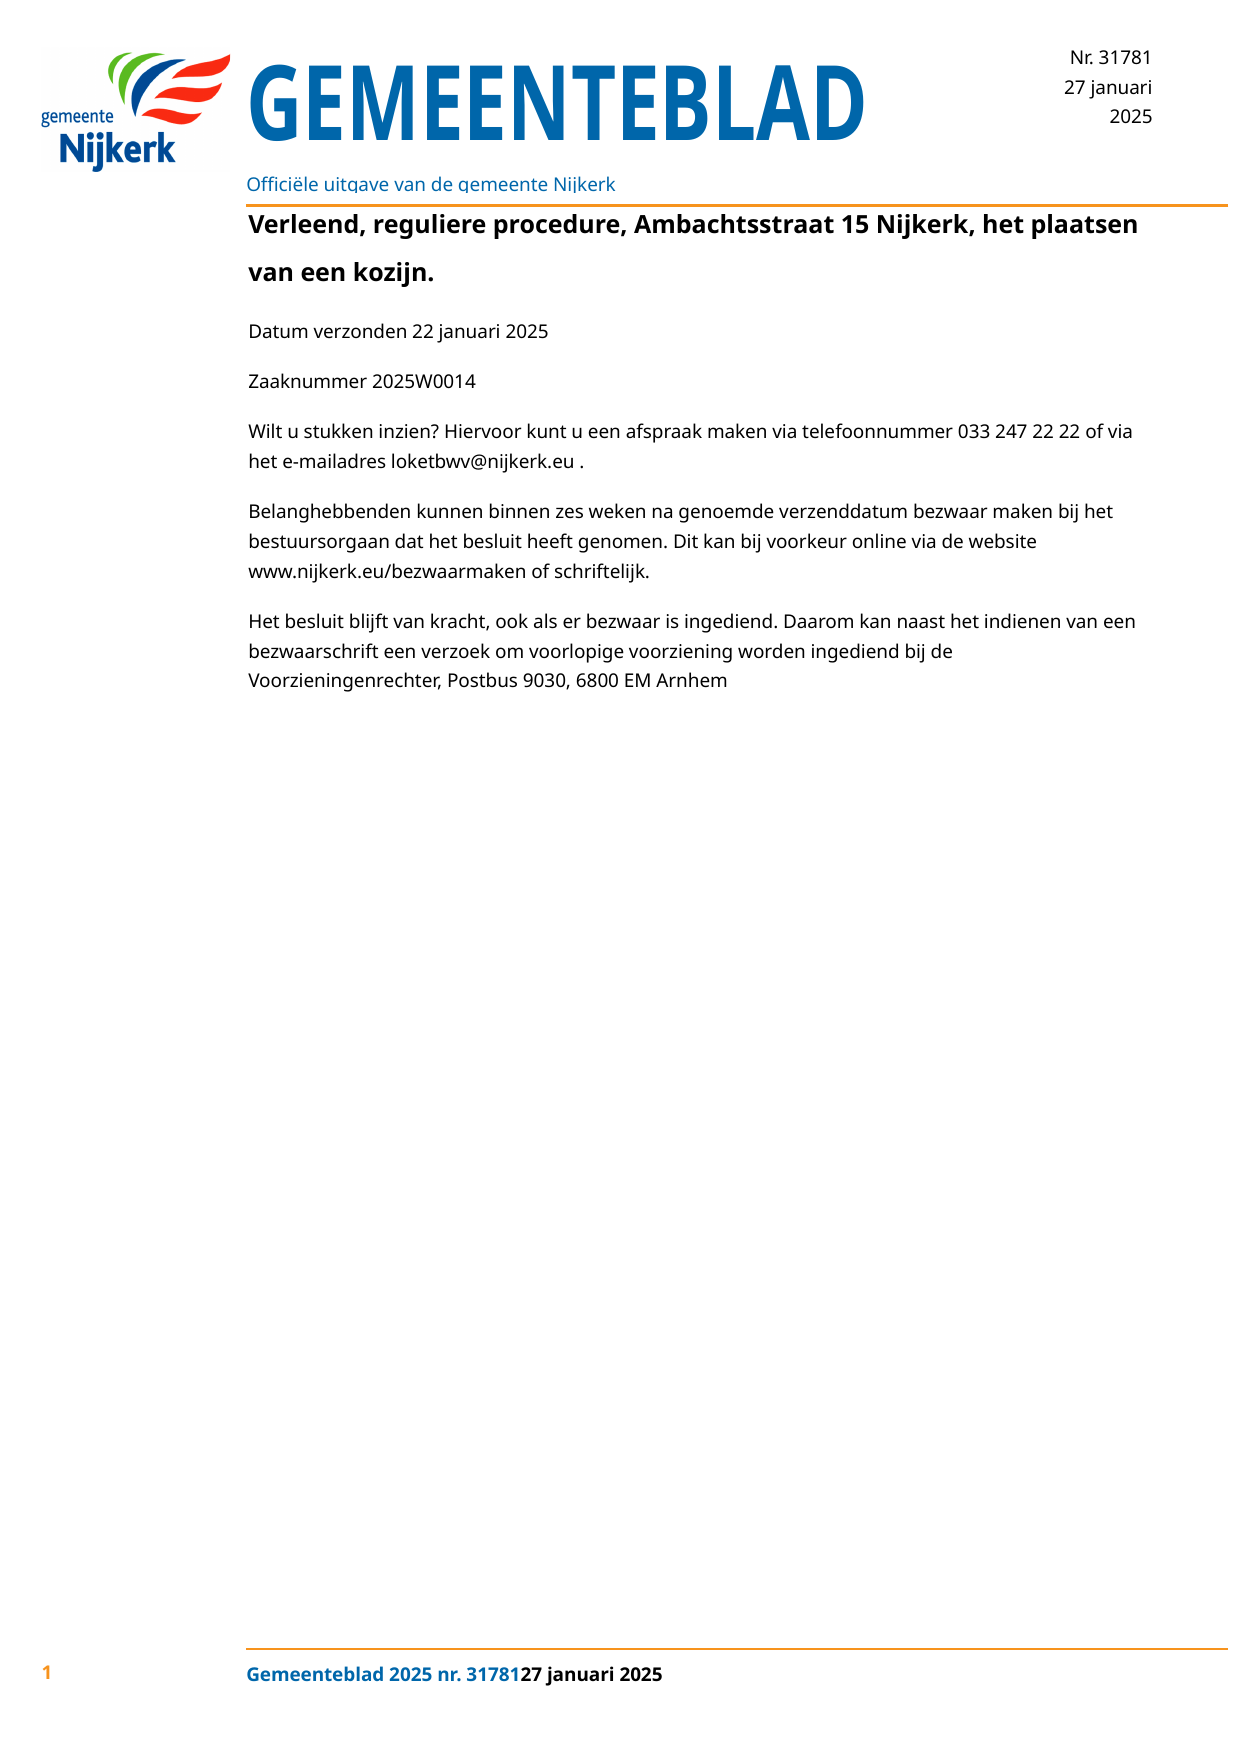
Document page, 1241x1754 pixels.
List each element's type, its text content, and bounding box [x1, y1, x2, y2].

text Belanghebbenden kunnen binnen zes weken na genoemde verzenddatum bezwaar maken bij het bestuursorgaan dat het besluit heeft genomen. Dit kan bij voorkeur online via de website www.nijkerk.eu/bezwaarmaken of schriftelijk. [248, 499, 1152, 584]
text Het besluit blijft van kracht, ook als er bezwaar is ingediend. Daarom kan naast het indienen van een bezwaarschrift een verzoek om voorlopige voorziening worden ingediend bij de Voorzieningenrechter, Postbus 9030, 6800 EM Arnhem [248, 608, 1152, 693]
text Datum verzonden 22 januari 2025 [248, 318, 1152, 344]
text Verleend, reguliere procedure, Ambachtsstraat 15 Nijkerk, het plaatsen van een kozijn. [248, 207, 1152, 288]
text Zaaknummer 2025W0014 [248, 368, 1152, 394]
text Wilt u stukken inzien? Hiervoor kunt u een afspraak maken via telefoonnummer 033 247 22 22 of via het e-mailadres loketbwv@nijkerk.eu . [248, 419, 1152, 474]
picture [41, 47, 231, 172]
